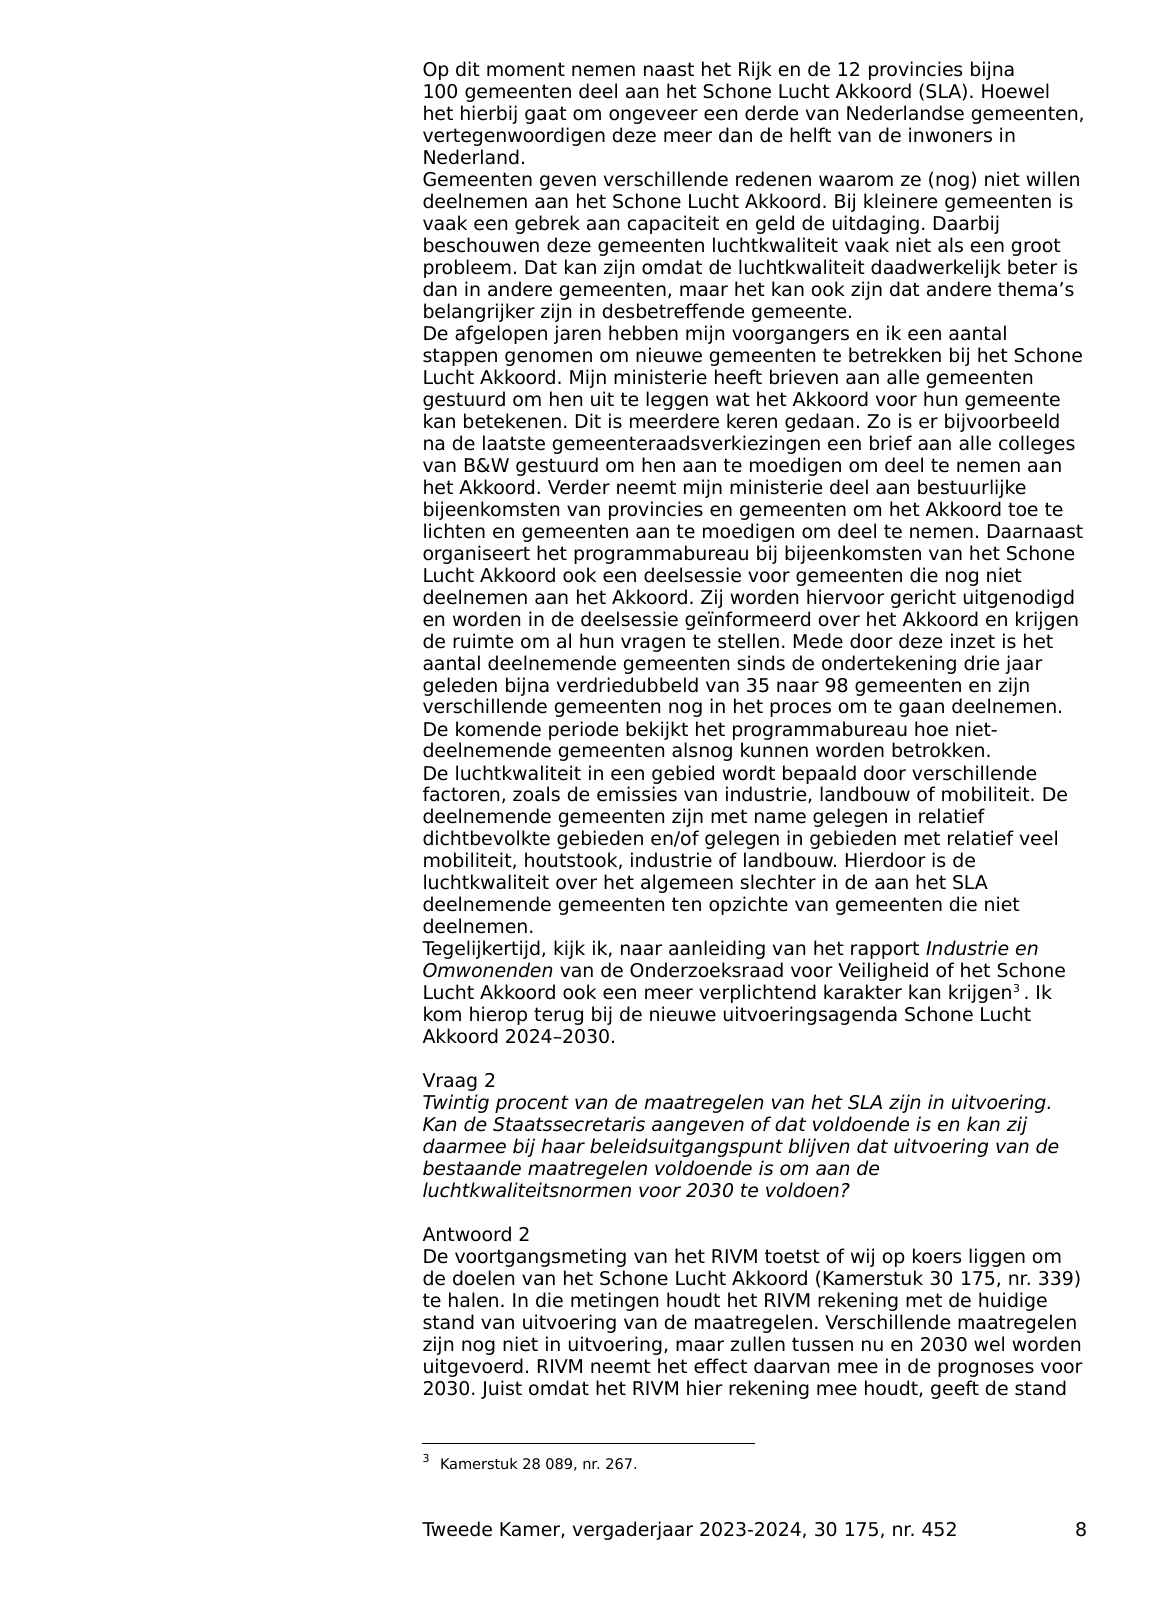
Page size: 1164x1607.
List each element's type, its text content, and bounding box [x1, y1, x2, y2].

text De luchtkwaliteit in een gebied wordt bepaald door verschillende factoren, zoals de emissies van industrie, landbouw of mobiliteit. De deelnemende gemeenten zijn met name gelegen in relatief dichtbevolkte gebieden en/of gelegen in gebieden met relatief veel mobiliteit, houtstook, industrie of landbouw. Hierdoor is de luchtkwaliteit over het algemeen slechter in de aan het SLA deelnemende gemeenten ten opzichte van gemeenten die niet deelnemen. [422, 762, 1087, 938]
text Antwoord 2 [422, 1224, 1087, 1246]
text Vraag 2 [422, 1070, 1087, 1092]
text Twintig procent van de maatregelen van het SLA zijn in uitvoering. Kan de Staatssecretaris aangeven of dat voldoende is en kan zij daarmee bij haar beleidsuitgangspunt blijven dat uitvoering van de bestaande maatregelen voldoende is om aan de luchtkwaliteitsnormen voor 2030 te voldoen? [422, 1092, 1087, 1202]
text De voortgangsmeting van het RIVM toetst of wij op koers liggen om de doelen van het Schone Lucht Akkoord (Kamerstuk 30 175, nr. 339) te halen. In die metingen houdt het RIVM rekening met de huidige stand van uitvoering van de maatregelen. Verschillende maatregelen zijn nog niet in uitvoering, maar zullen tussen nu en 2030 wel worden uitgevoerd. RIVM neemt het effect daarvan mee in de prognoses voor 2030. Juist omdat het RIVM hier rekening mee houdt, geeft de stand [422, 1246, 1087, 1400]
text Op dit moment nemen naast het Rijk en de 12 provincies bijna 100 gemeenten deel aan het Schone Lucht Akkoord (SLA). Hoewel het hierbij gaat om ongeveer een derde van Nederlandse gemeenten, vertegenwoordigen deze meer dan de helft van de inwoners in Nederland. [422, 59, 1087, 169]
text De afgelopen jaren hebben mijn voorgangers en ik een aantal stappen genomen om nieuwe gemeenten te betrekken bij het Schone Lucht Akkoord. Mijn ministerie heeft brieven aan alle gemeenten gestuurd om hen uit te leggen wat het Akkoord voor hun gemeente kan betekenen. Dit is meerdere keren gedaan. Zo is er bijvoorbeeld na de laatste gemeenteraadsverkiezingen een brief aan alle colleges van B&W gestuurd om hen aan te moedigen om deel te nemen aan het Akkoord. Verder neemt mijn ministerie deel aan bestuurlijke bijeenkomsten van provincies en gemeenten om het Akkoord toe te lichten en gemeenten aan te moedigen om deel te nemen. Daarnaast organiseert het programmabureau bij bijeenkomsten van het Schone Lucht Akkoord ook een deelsessie voor gemeenten die nog niet deelnemen aan het Akkoord. Zij worden hiervoor gericht uitgenodigd en worden in de deelsessie geïnformeerd over het Akkoord en krijgen de ruimte om al hun vragen te stellen. Mede door deze inzet is het aantal deelnemende gemeenten sinds de ondertekening drie jaar geleden bijna verdriedubbeld van 35 naar 98 gemeenten en zijn verschillende gemeenten nog in het proces om te gaan deelnemen. De komende periode bekijkt het programmabureau hoe niet-deelnemende gemeenten alsnog kunnen worden betrokken. [422, 323, 1087, 762]
text Kamerstuk 28 089, nr. 267. [422, 1452, 1087, 1474]
text Gemeenten geven verschillende redenen waarom ze (nog) niet willen deelnemen aan het Schone Lucht Akkoord. Bij kleinere gemeenten is vaak een gebrek aan capaciteit en geld de uitdaging. Daarbij beschouwen deze gemeenten luchtkwaliteit vaak niet als een groot probleem. Dat kan zijn omdat de luchtkwaliteit daadwerkelijk beter is dan in andere gemeenten, maar het kan ook zijn dat andere thema’s belangrijker zijn in desbetreffende gemeente. [422, 169, 1087, 323]
text Tegelijkertijd, kijk ik, naar aanleiding van het rapport Industrie en Omwonenden van de Onderzoeksraad voor Veiligheid of het Schone Lucht Akkoord ook een meer verplichtend karakter kan krijgen. Ik kom hierop terug bij de nieuwe uitvoeringsagenda Schone Lucht Akkoord 2024–2030. [422, 938, 1087, 1048]
